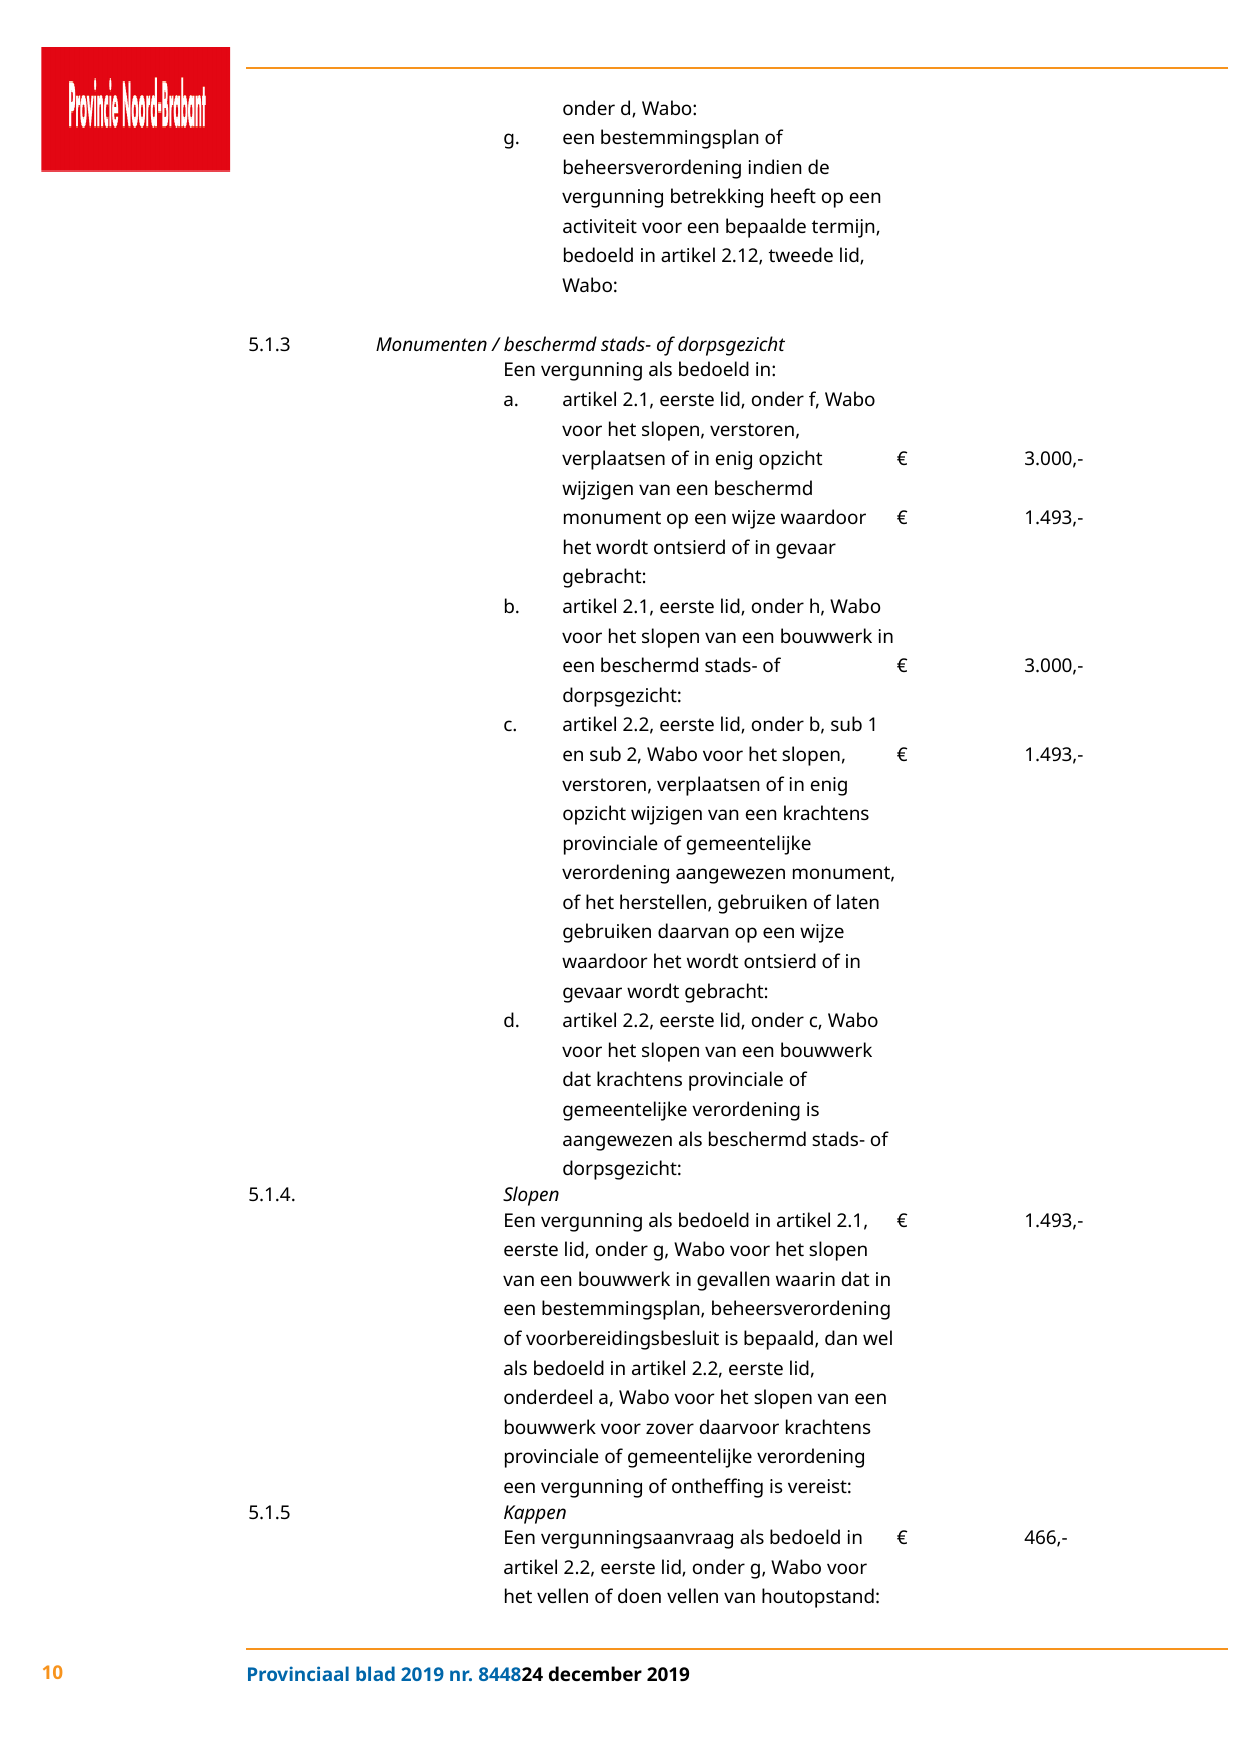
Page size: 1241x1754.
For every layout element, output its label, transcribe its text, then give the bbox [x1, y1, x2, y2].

table_cell 466,- [1024, 1525, 1152, 1609]
table_cell [248, 1207, 503, 1499]
table_cell 5.1.5 [248, 1499, 503, 1524]
table_cell [1024, 95, 1152, 298]
table_cell Kappen [503, 1499, 897, 1524]
table_cell 1.493,- [1024, 1207, 1152, 1499]
table_cell onder d, Wabo: een bestemmingsplan of beheersverordening indien de vergunning betrekking heeft op een activiteit voor een bepaalde termijn, bedoeld in artikel 2.12, tweede lid, Wabo: [503, 95, 897, 298]
table_cell [248, 95, 503, 298]
table_cell € € € € [897, 357, 1024, 1181]
table_cell [1024, 1499, 1152, 1524]
picture [41, 47, 231, 172]
table_cell 5.1.4. [248, 1181, 503, 1207]
table_cell [248, 1525, 503, 1609]
table_cell Een vergunning als bedoeld in artikel 2.1, eerste lid, onder g, Wabo voor het slopen van een bouwwerk in gevallen waarin dat in een bestemmingsplan, beheersverordening of voorbereidingsbesluit is bepaald, dan wel als bedoeld in artikel 2.2, eerste lid, onderdeel a, Wabo voor het slopen van een bouwwerk voor zover daarvoor krachtens provinciale of gemeentelijke verordening een vergunning of ontheffing is vereist: [503, 1207, 897, 1499]
table_header Monumenten / beschermd stads- of dorpsgezicht [376, 331, 897, 357]
table_cell [1024, 1181, 1152, 1207]
table_cell Slopen [503, 1181, 897, 1207]
table_cell € [897, 1525, 1024, 1609]
table_header [1024, 331, 1152, 357]
table_cell 3.000,- 1.493,- 3.000,- 1.493,- [1024, 357, 1152, 1181]
table_cell € [897, 1207, 1024, 1499]
table_cell Een vergunning als bedoeld in: artikel 2.1, eerste lid, onder f, Wabo voor het slopen, verstoren, verplaatsen of in enig opzicht wijzigen van een beschermd monument op een wijze waardoor het wordt ontsierd of in gevaar gebracht: artikel 2.1, eerste lid, onder h, Wabo voor het slopen van een bouwwerk in een beschermd stads- of dorpsgezicht: artikel 2.2, eerste lid, onder b, sub 1 en sub 2, Wabo voor het slopen, verstoren, verplaatsen of in enig opzicht wijzigen van een krachtens provinciale of gemeentelijke verordening aangewezen monument, of het herstellen, gebruiken of laten gebruiken daarvan op een wijze waardoor het wordt ontsierd of in gevaar wordt gebracht: artikel 2.2, eerste lid, onder c, Wabo voor het slopen van een bouwwerk dat krachtens provinciale of gemeentelijke verordening is aangewezen als beschermd stads- of dorpsgezicht: [503, 357, 897, 1181]
table_header 5.1.3 [248, 331, 376, 357]
table_header [897, 331, 1024, 357]
table_cell [897, 95, 1024, 298]
table_cell [897, 1499, 1024, 1524]
table_cell [248, 357, 503, 1181]
table_cell Een vergunningsaanvraag als bedoeld in artikel 2.2, eerste lid, onder g, Wabo voor het vellen of doen vellen van houtopstand: [503, 1525, 897, 1609]
table_cell [897, 1181, 1024, 1207]
